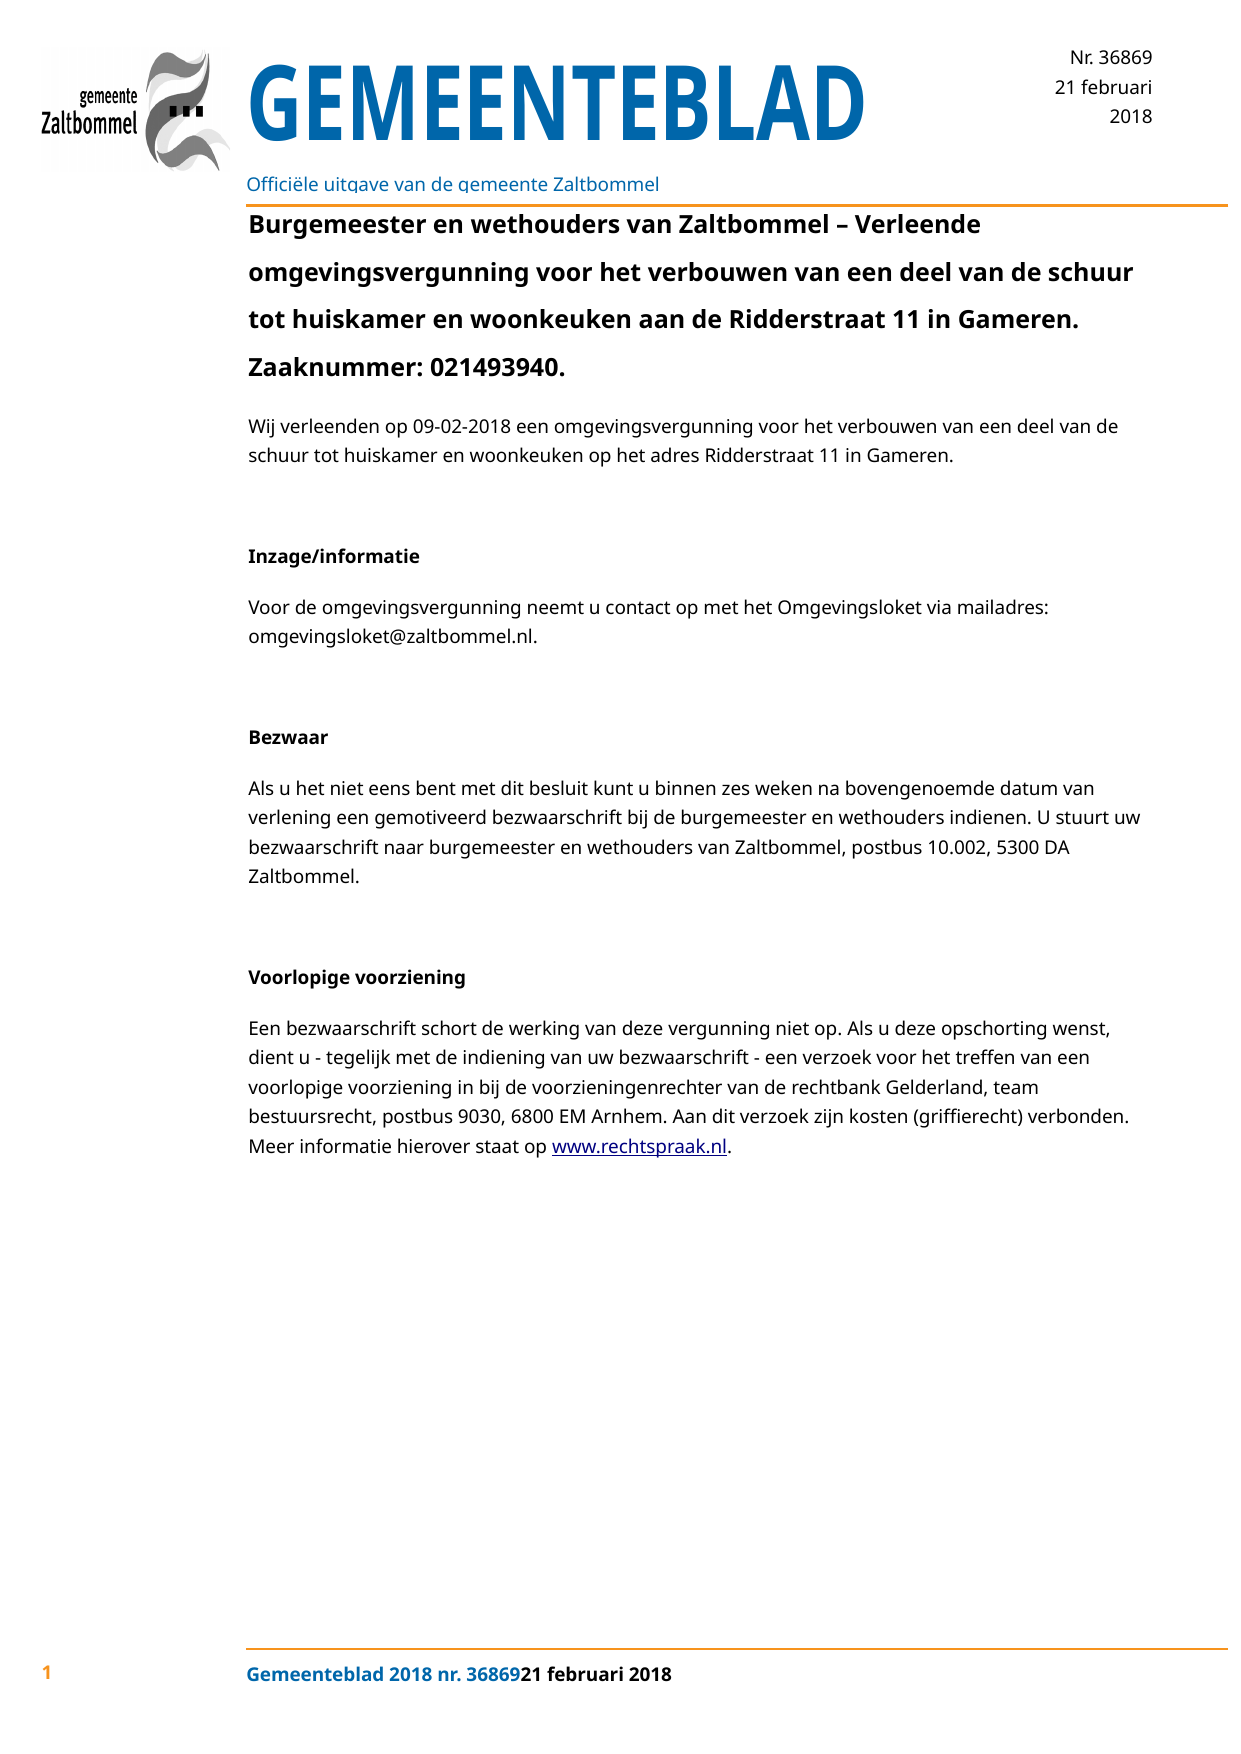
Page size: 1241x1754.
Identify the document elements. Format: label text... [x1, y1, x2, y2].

text Wij verleenden op 09-02-2018 een omgevingsvergunning voor het verbouwen van een deel van de schuur tot huiskamer en woonkeuken op het adres Ridderstraat 11 in Gameren. [248, 413, 1152, 468]
text Een bezwaarschrift schort de werking van deze vergunning niet op. Als u deze opschorting wenst, dient u - tegelijk met de indiening van uw bezwaarschrift - een verzoek voor het treffen van een voorlopige voorziening in bij de voorzieningenrechter van de rechtbank Gelderland, team bestuursrecht, postbus 9030, 6800 EM Arnhem. Aan dit verzoek zijn kosten (griffierecht) verbonden. Meer informatie hierover staat op www.rechtspraak.nl. [248, 1015, 1152, 1159]
text Burgemeester en wethouders van Zaltbommel – Verleende omgevingsvergunning voor het verbouwen van een deel van de schuur tot huiskamer en woonkeuken aan de Ridderstraat 11 in Gameren. Zaaknummer: 021493940. [248, 207, 1152, 384]
text Voor de omgevingsvergunning neemt u contact op met het Omgevingsloket via mailadres: omgevingsloket@zaltbommel.nl. [248, 594, 1152, 649]
text Inzage/informatie [248, 543, 1152, 569]
picture [41, 47, 231, 172]
text Als u het niet eens bent met dit besluit kunt u binnen zes weken na bovengenoemde datum van verlening een gemotiveerd bezwaarschrift bij de burgemeester en wethouders indienen. U stuurt uw bezwaarschrift naar burgemeester en wethouders van Zaltbommel, postbus 10.002, 5300 DA Zaltbommel. [248, 775, 1152, 889]
text Bezwaar [248, 724, 1152, 750]
text Voorlopige voorziening [248, 964, 1152, 990]
